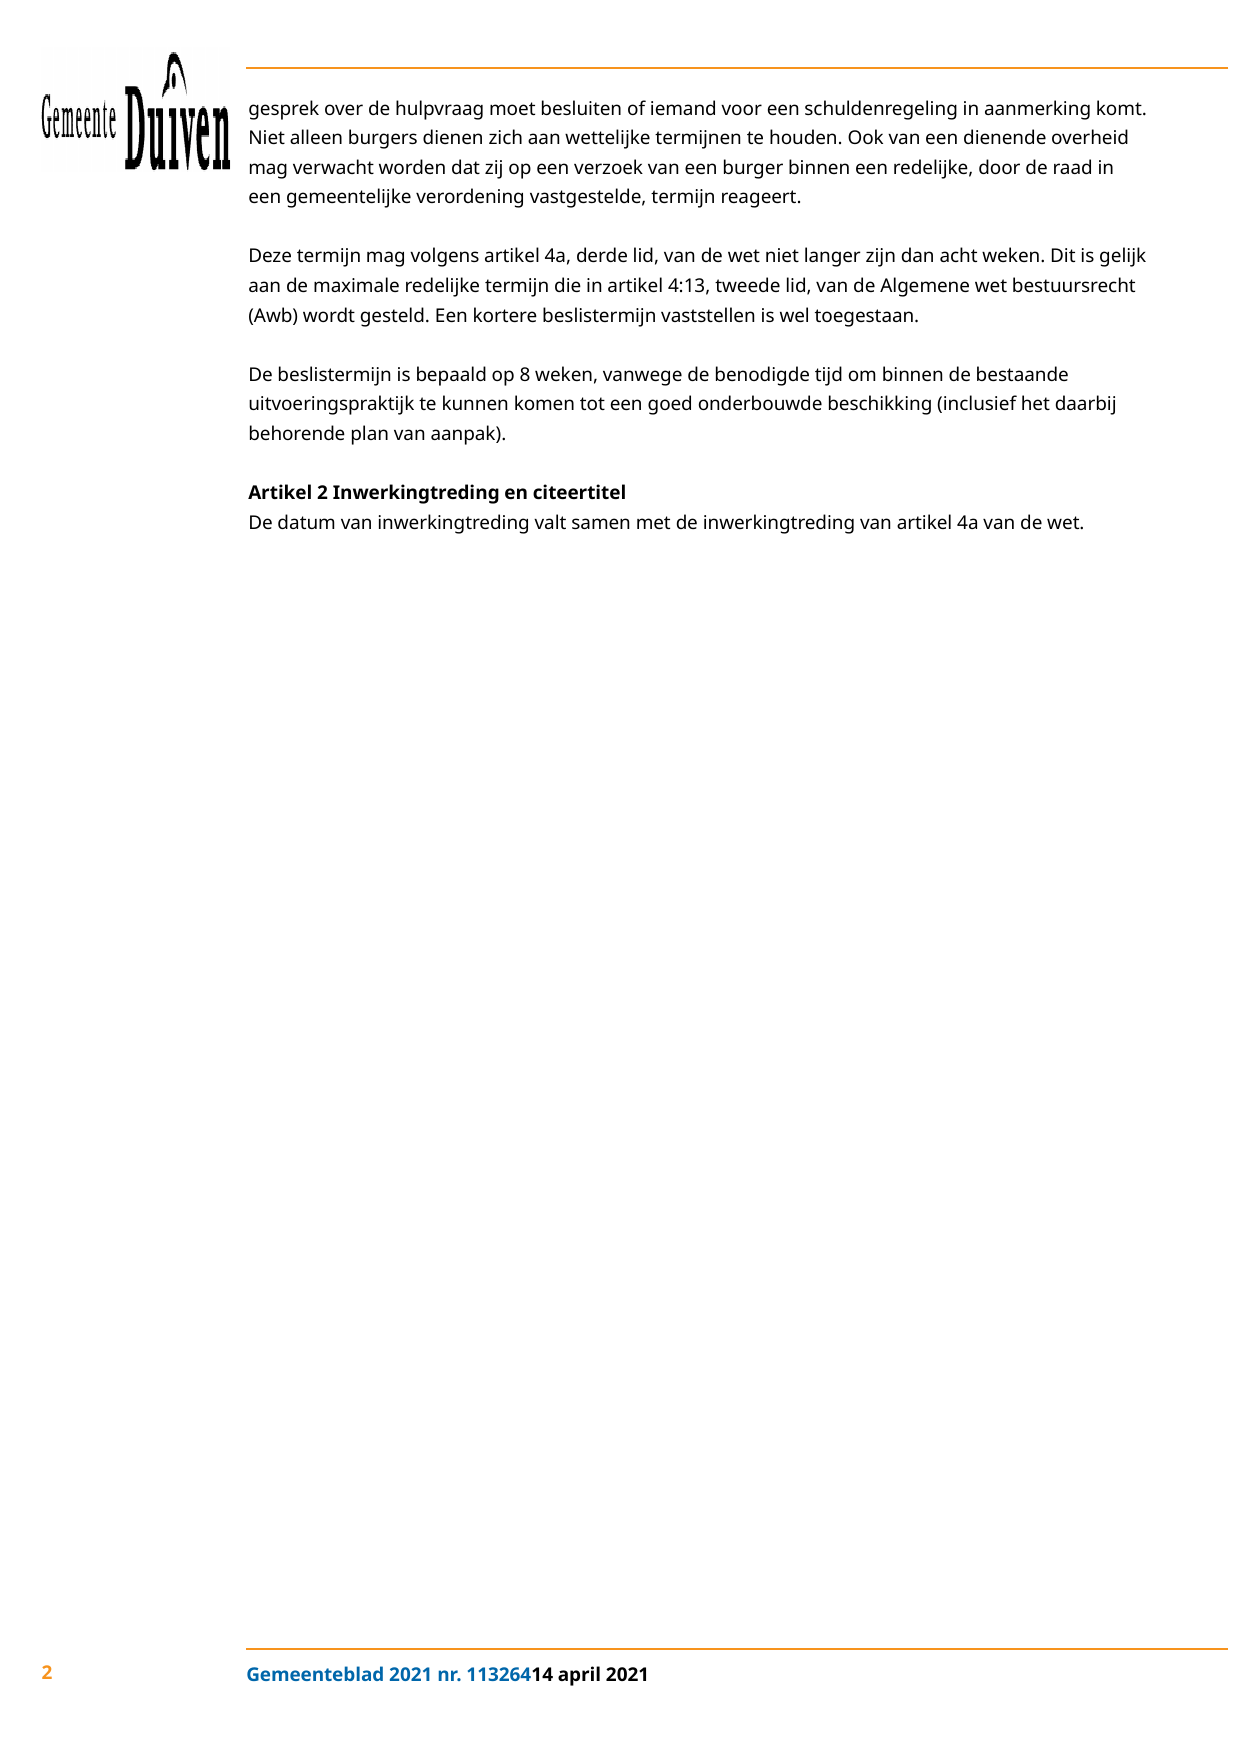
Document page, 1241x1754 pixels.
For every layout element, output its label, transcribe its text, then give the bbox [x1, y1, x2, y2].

text Artikel 2 Inwerkingtreding en citeertitel [248, 479, 1152, 505]
text De beslistermijn is bepaald op 8 weken, vanwege de benodigde tijd om binnen de bestaande uitvoeringspraktijk te kunnen komen tot een goed onderbouwde beschikking (inclusief het daarbij behorende plan van aanpak). [248, 361, 1152, 446]
text gesprek over de hulpvraag moet besluiten of iemand voor een schuldenregeling in aanmerking komt. Niet alleen burgers dienen zich aan wettelijke termijnen te houden. Ook van een dienende overheid mag verwacht worden dat zij op een verzoek van een burger binnen een redelijke, door de raad in een gemeentelijke verordening vastgestelde, termijn reageert. [248, 95, 1152, 209]
text De datum van inwerkingtreding valt samen met de inwerkingtreding van artikel 4a van de wet. [248, 509, 1152, 535]
text Deze termijn mag volgens artikel 4a, derde lid, van de wet niet langer zijn dan acht weken. Dit is gelijk aan de maximale redelijke termijn die in artikel 4:13, tweede lid, van de Algemene wet bestuursrecht (Awb) wordt gesteld. Een kortere beslistermijn vaststellen is wel toegestaan. [248, 243, 1152, 328]
picture [41, 47, 231, 172]
